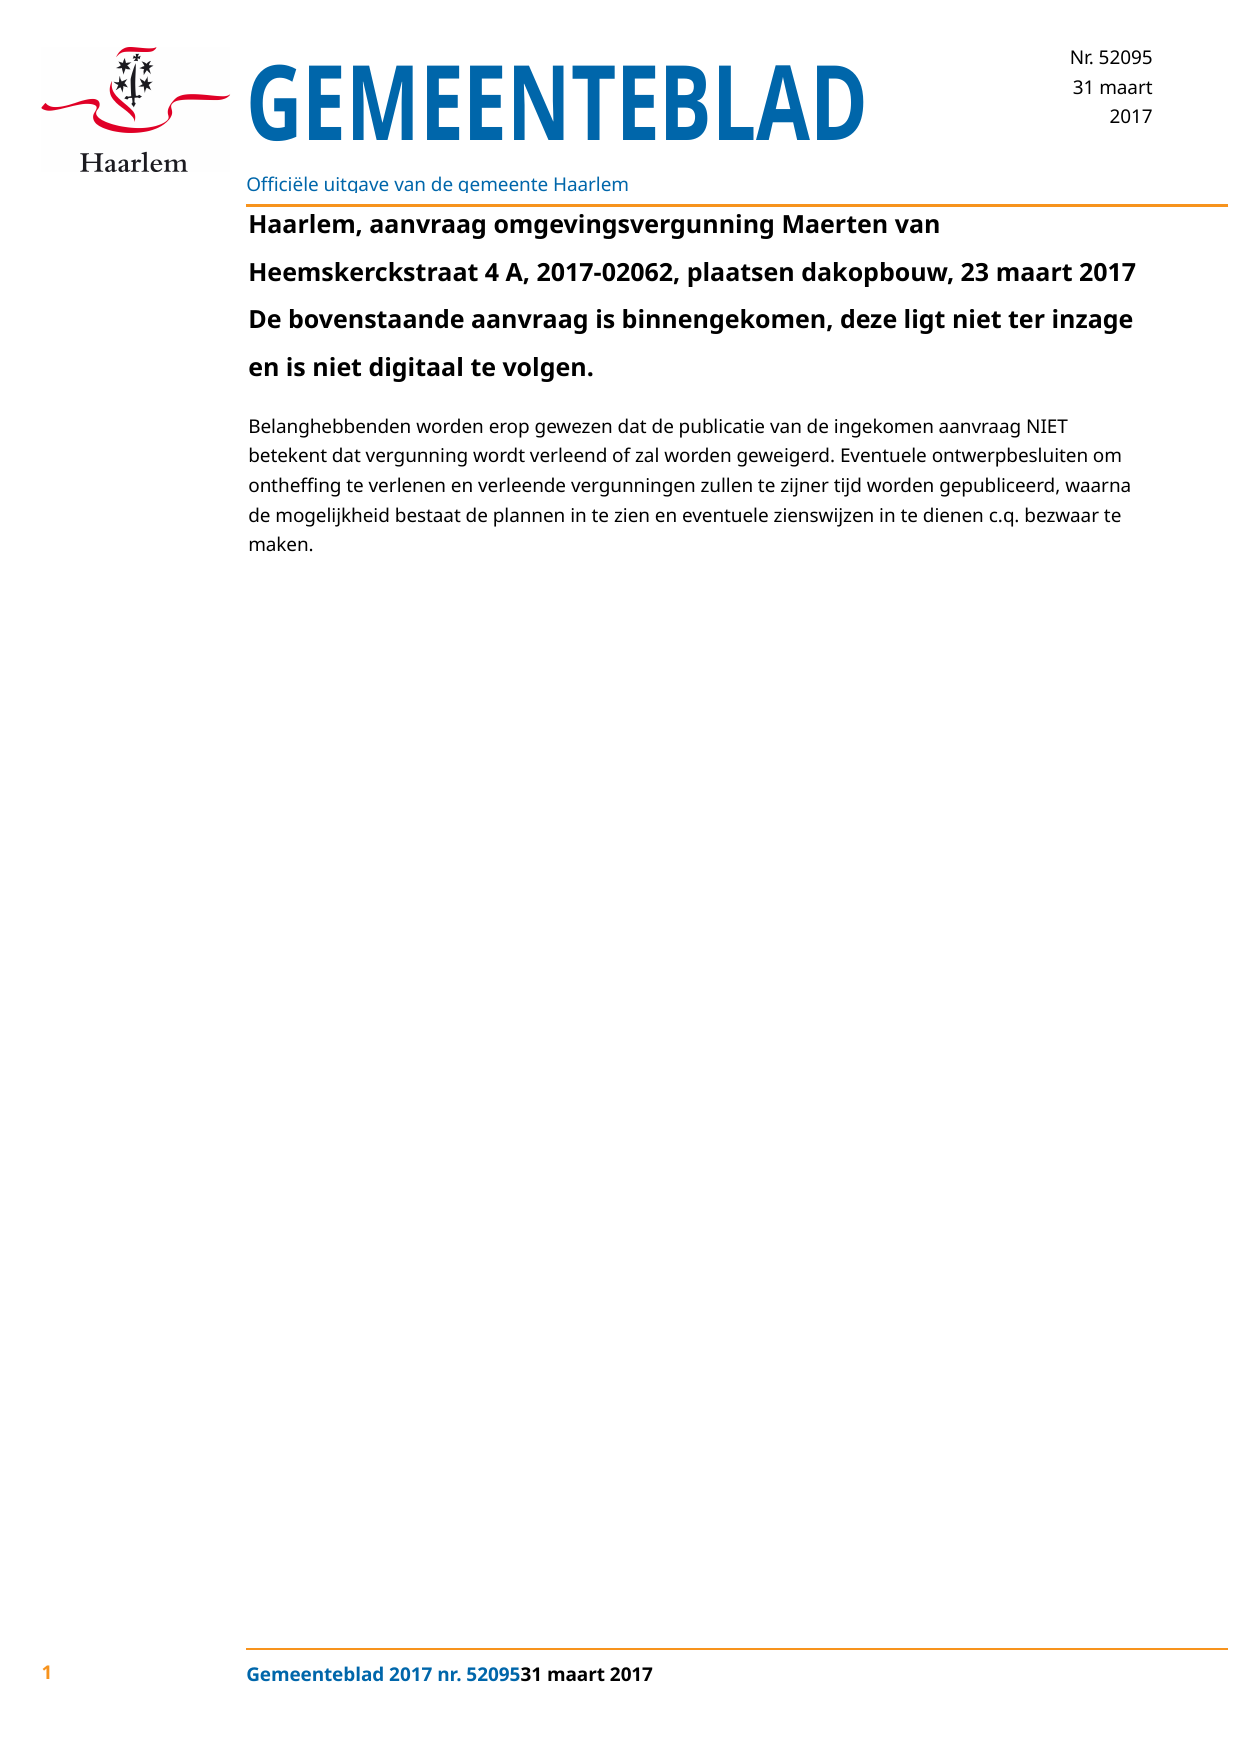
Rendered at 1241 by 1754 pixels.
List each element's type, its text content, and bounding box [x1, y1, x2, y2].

text Haarlem, aanvraag omgevingsvergunning Maerten van Heemskerckstraat 4 A, 2017-02062, plaatsen dakopbouw, 23 maart 2017 De bovenstaande aanvraag is binnengekomen, deze ligt niet ter inzage en is niet digitaal te volgen. [248, 207, 1152, 384]
text Belanghebbenden worden erop gewezen dat de publicatie van de ingekomen aanvraag NIET betekent dat vergunning wordt verleend of zal worden geweigerd. Eventuele ontwerpbesluiten om ontheffing te verlenen en verleende vergunningen zullen te zijner tijd worden gepubliceerd, waarna de mogelijkheid bestaat de plannen in te zien en eventuele zienswijzen in te dienen c.q. bezwaar te maken. [248, 413, 1152, 557]
picture [41, 47, 231, 172]
